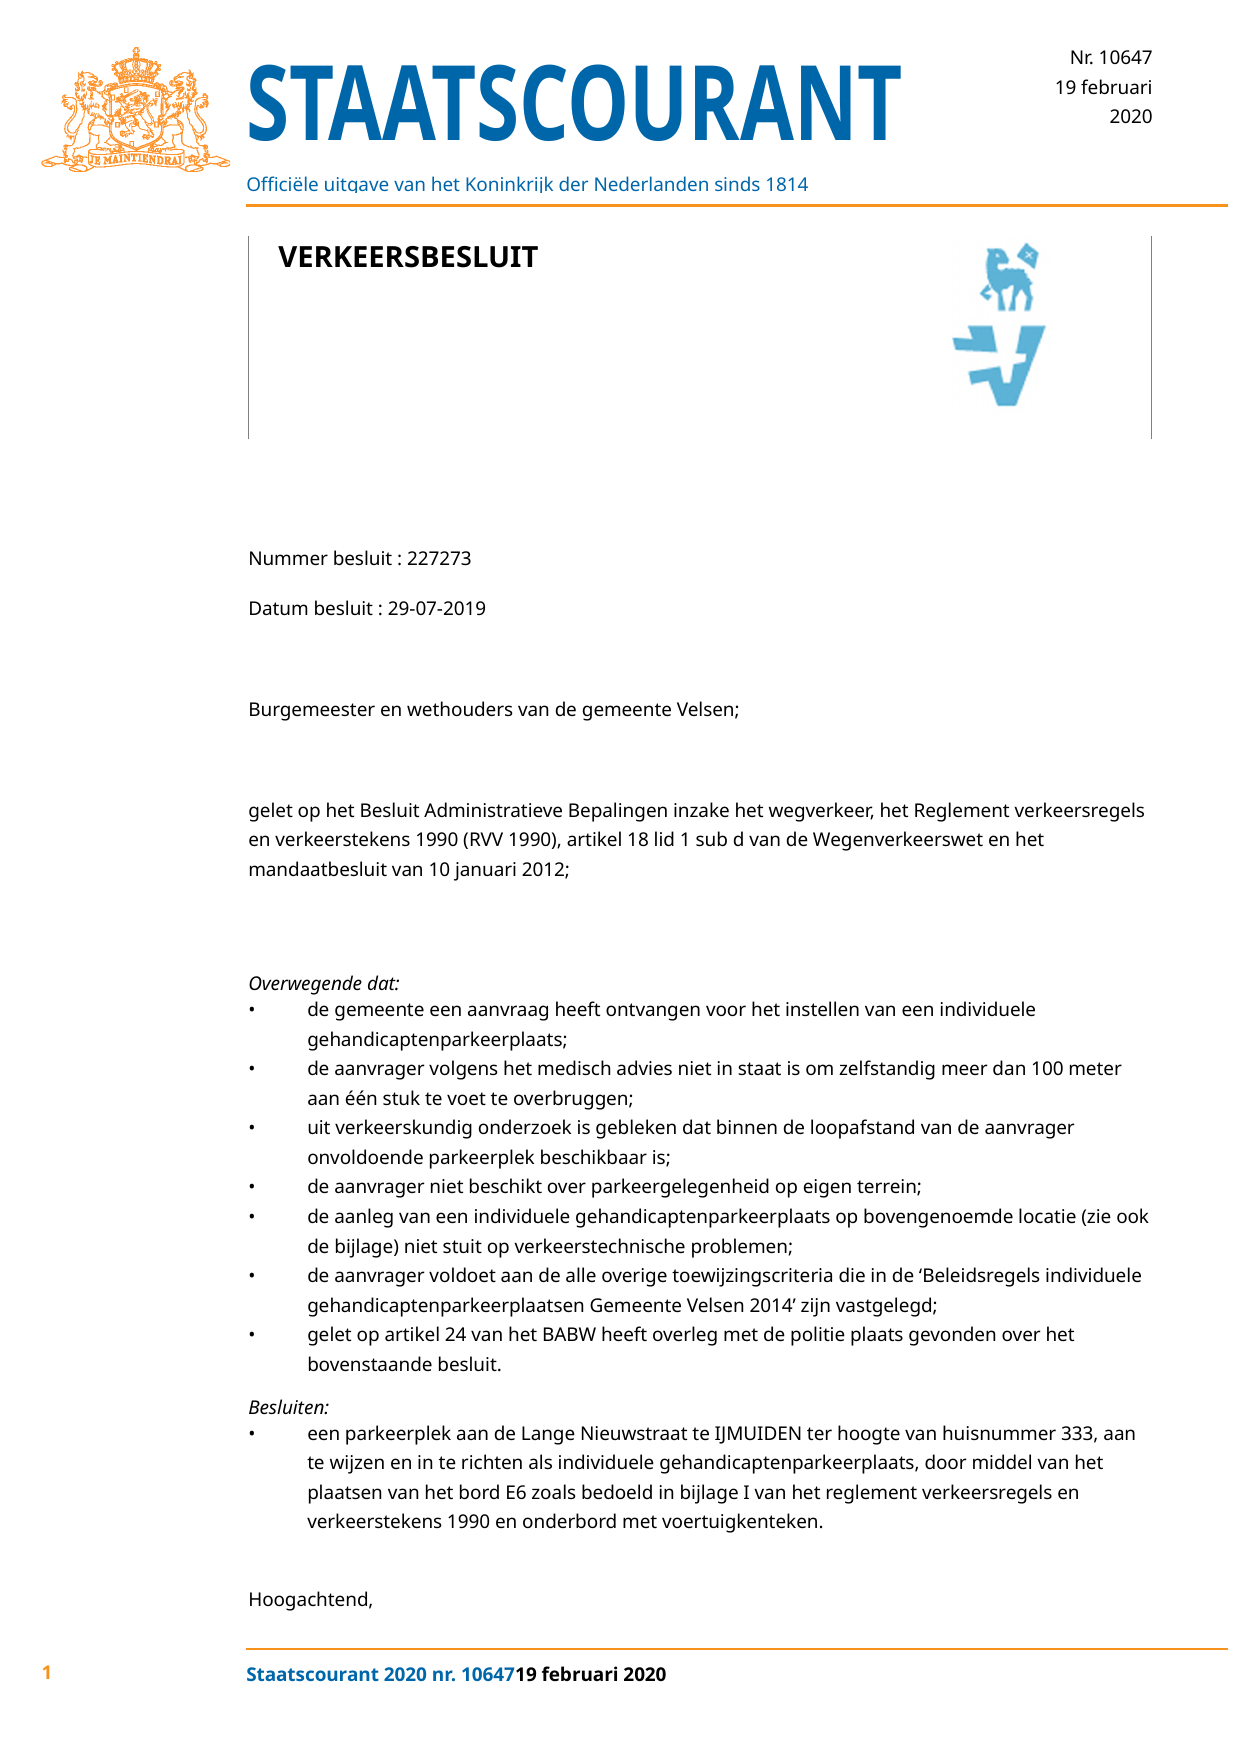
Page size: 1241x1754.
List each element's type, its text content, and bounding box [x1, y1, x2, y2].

text gelet op het Besluit Administratieve Bepalingen inzake het wegverkeer, het Reglement verkeersregels en verkeerstekens 1990 (RVV 1990), artikel 18 lid 1 sub d van de Wegenverkeerswet en het mandaatbesluit van 10 januari 2012; [248, 797, 1152, 882]
text Burgemeester en wethouders van de gemeente Velsen; [248, 696, 1152, 722]
table_header [1055, 236, 1151, 413]
list de aanvrager volgens het medisch advies niet in staat is om zelfstandig meer dan 100 meter aan één stuk te voet te overbruggen; [248, 1055, 1152, 1111]
table_header [850, 414, 1151, 439]
text Datum besluit : 29-07-2019 [248, 595, 1152, 621]
list gelet op artikel 24 van het BABW heeft overleg met de politie plaats gevonden over het bovenstaande besluit. [248, 1322, 1152, 1377]
text Hoogachtend, [248, 1586, 1152, 1612]
list een parkeerplek aan de Lange Nieuwstraat te IJMUIDEN ter hoogte van huisnummer 333, aan te wijzen en in te richten als individuele gehandicaptenparkeerplaats, door middel van het plaatsen van het bord E6 zoals bedoeld in bijlage I van het reglement verkeersregels en verkeerstekens 1990 en onderbord met voertuigkenteken. [248, 1420, 1152, 1534]
text Nummer besluit : 227273 [248, 545, 1152, 571]
picture [41, 47, 231, 172]
list uit verkeerskundig onderzoek is gebleken dat binnen de loopafstand van de aanvrager onvoldoende parkeerplek beschikbaar is; [248, 1114, 1152, 1170]
list de aanvrager voldoet aan de alle overige toewijzingscriteria die in de ‘Beleidsregels individuele gehandicaptenparkeerplaatsen Gemeente Velsen 2014’ zijn vastgelegd; [248, 1262, 1152, 1318]
text Overwegende dat: [248, 970, 1152, 996]
picture [946, 236, 1055, 414]
list de gemeente een aanvraag heeft ontvangen voor het instellen van een individuele gehandicaptenparkeerplaats; [248, 996, 1152, 1051]
list de aanvrager niet beschikt over parkeergelegenheid op eigen terrein; [248, 1174, 1152, 1199]
table_header VERKEERSBESLUIT [249, 236, 850, 439]
table_header [850, 236, 946, 413]
text Besluiten: [248, 1394, 1152, 1420]
list de aanleg van een individuele gehandicaptenparkeerplaats op bovengenoemde locatie (zie ook de bijlage) niet stuit op verkeerstechnische problemen; [248, 1203, 1152, 1258]
